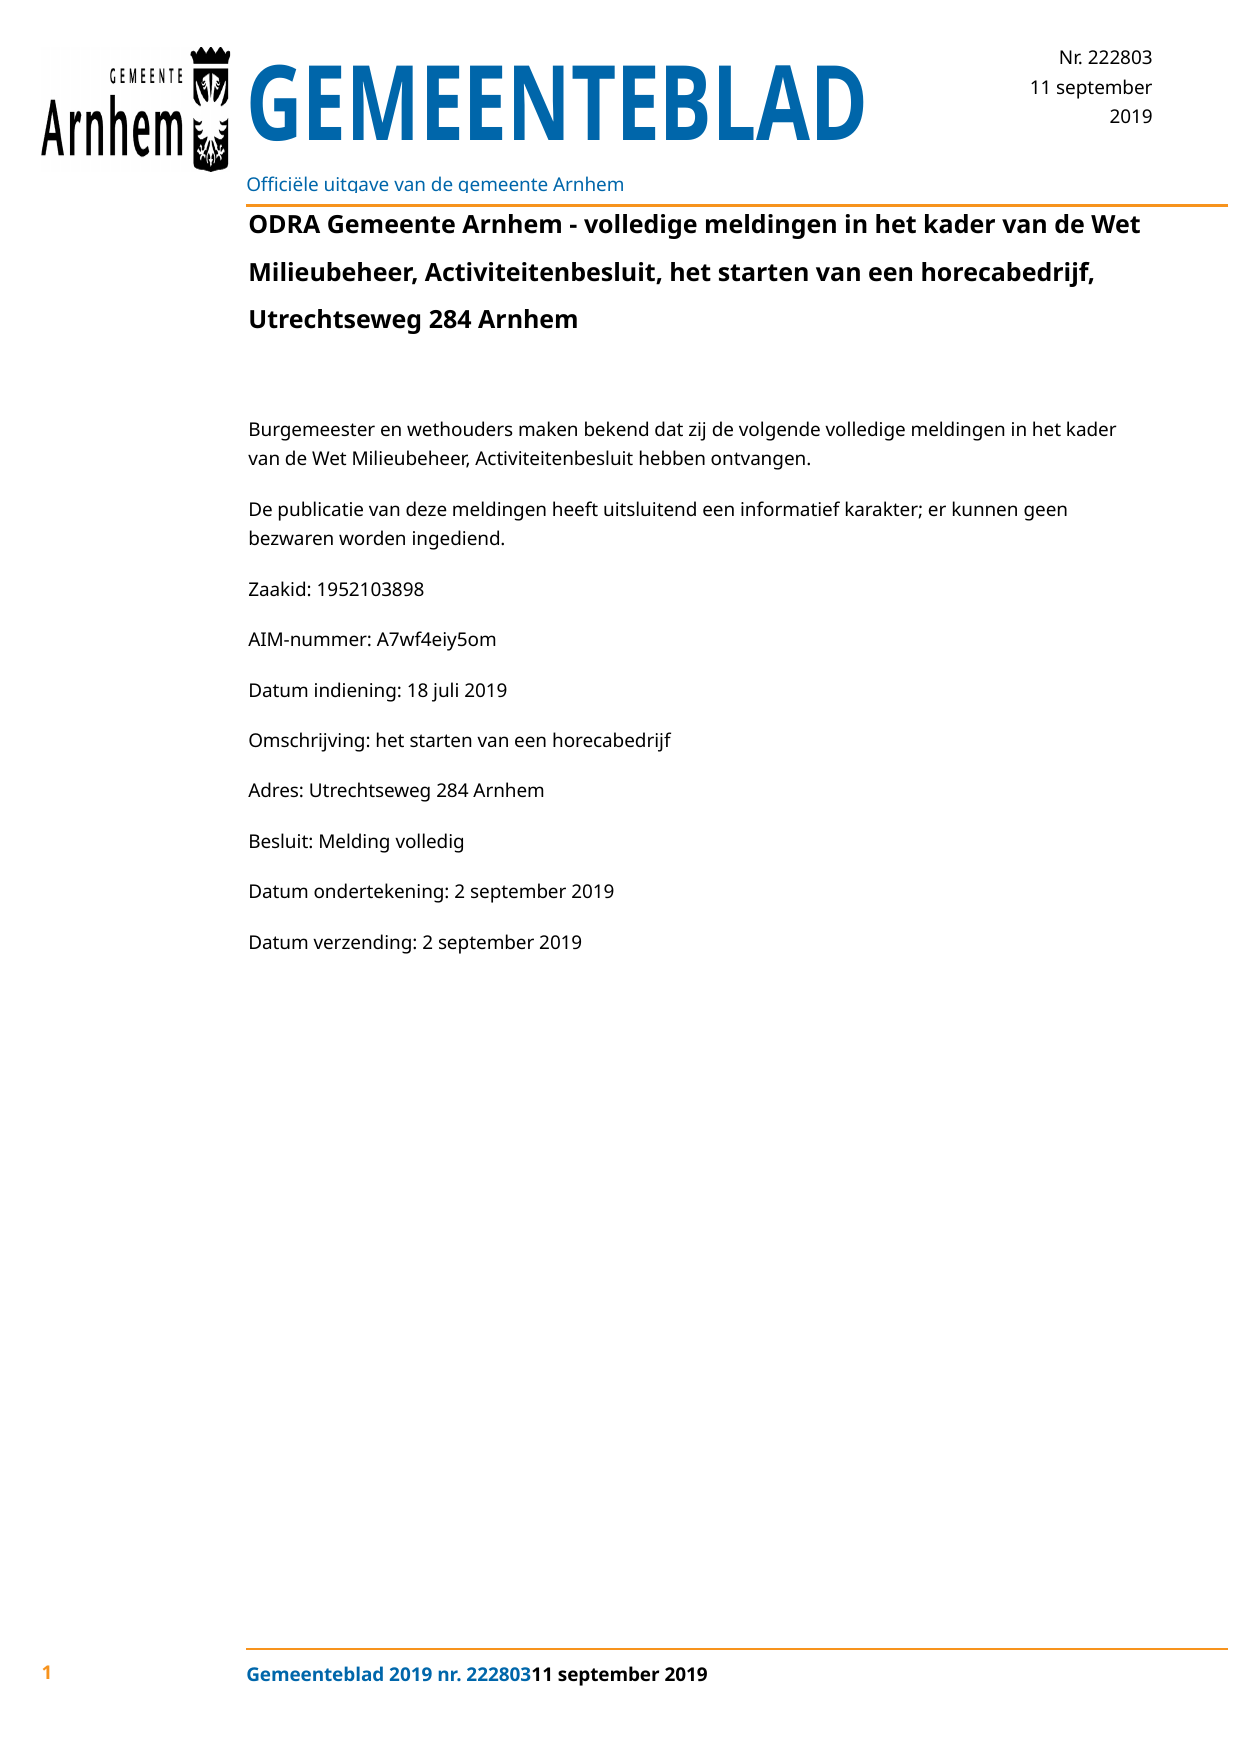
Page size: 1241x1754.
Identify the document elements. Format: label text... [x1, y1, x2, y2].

text Besluit: Melding volledig [248, 828, 1152, 854]
text ODRA Gemeente Arnhem - volledige meldingen in het kader van de Wet Milieubeheer, Activiteitenbesluit, het starten van een horecabedrijf, Utrechtseweg 284 Arnhem [248, 207, 1152, 336]
text Zaakid: 1952103898 [248, 576, 1152, 602]
text AIM-nummer: A7wf4eiy5om [248, 626, 1152, 652]
text De publicatie van deze meldingen heeft uitsluitend een informatief karakter; er kunnen geen bezwaren worden ingediend. [248, 496, 1152, 551]
text Datum verzending: 2 september 2019 [248, 929, 1152, 954]
text Datum indiening: 18 juli 2019 [248, 677, 1152, 702]
picture [41, 47, 231, 172]
text Datum ondertekening: 2 september 2019 [248, 878, 1152, 904]
text Adres: Utrechtseweg 284 Arnhem [248, 778, 1152, 803]
text Burgemeester en wethouders maken bekend dat zij de volgende volledige meldingen in het kader van de Wet Milieubeheer, Activiteitenbesluit hebben ontvangen. [248, 416, 1152, 471]
text Omschrijving: het starten van een horecabedrijf [248, 727, 1152, 753]
